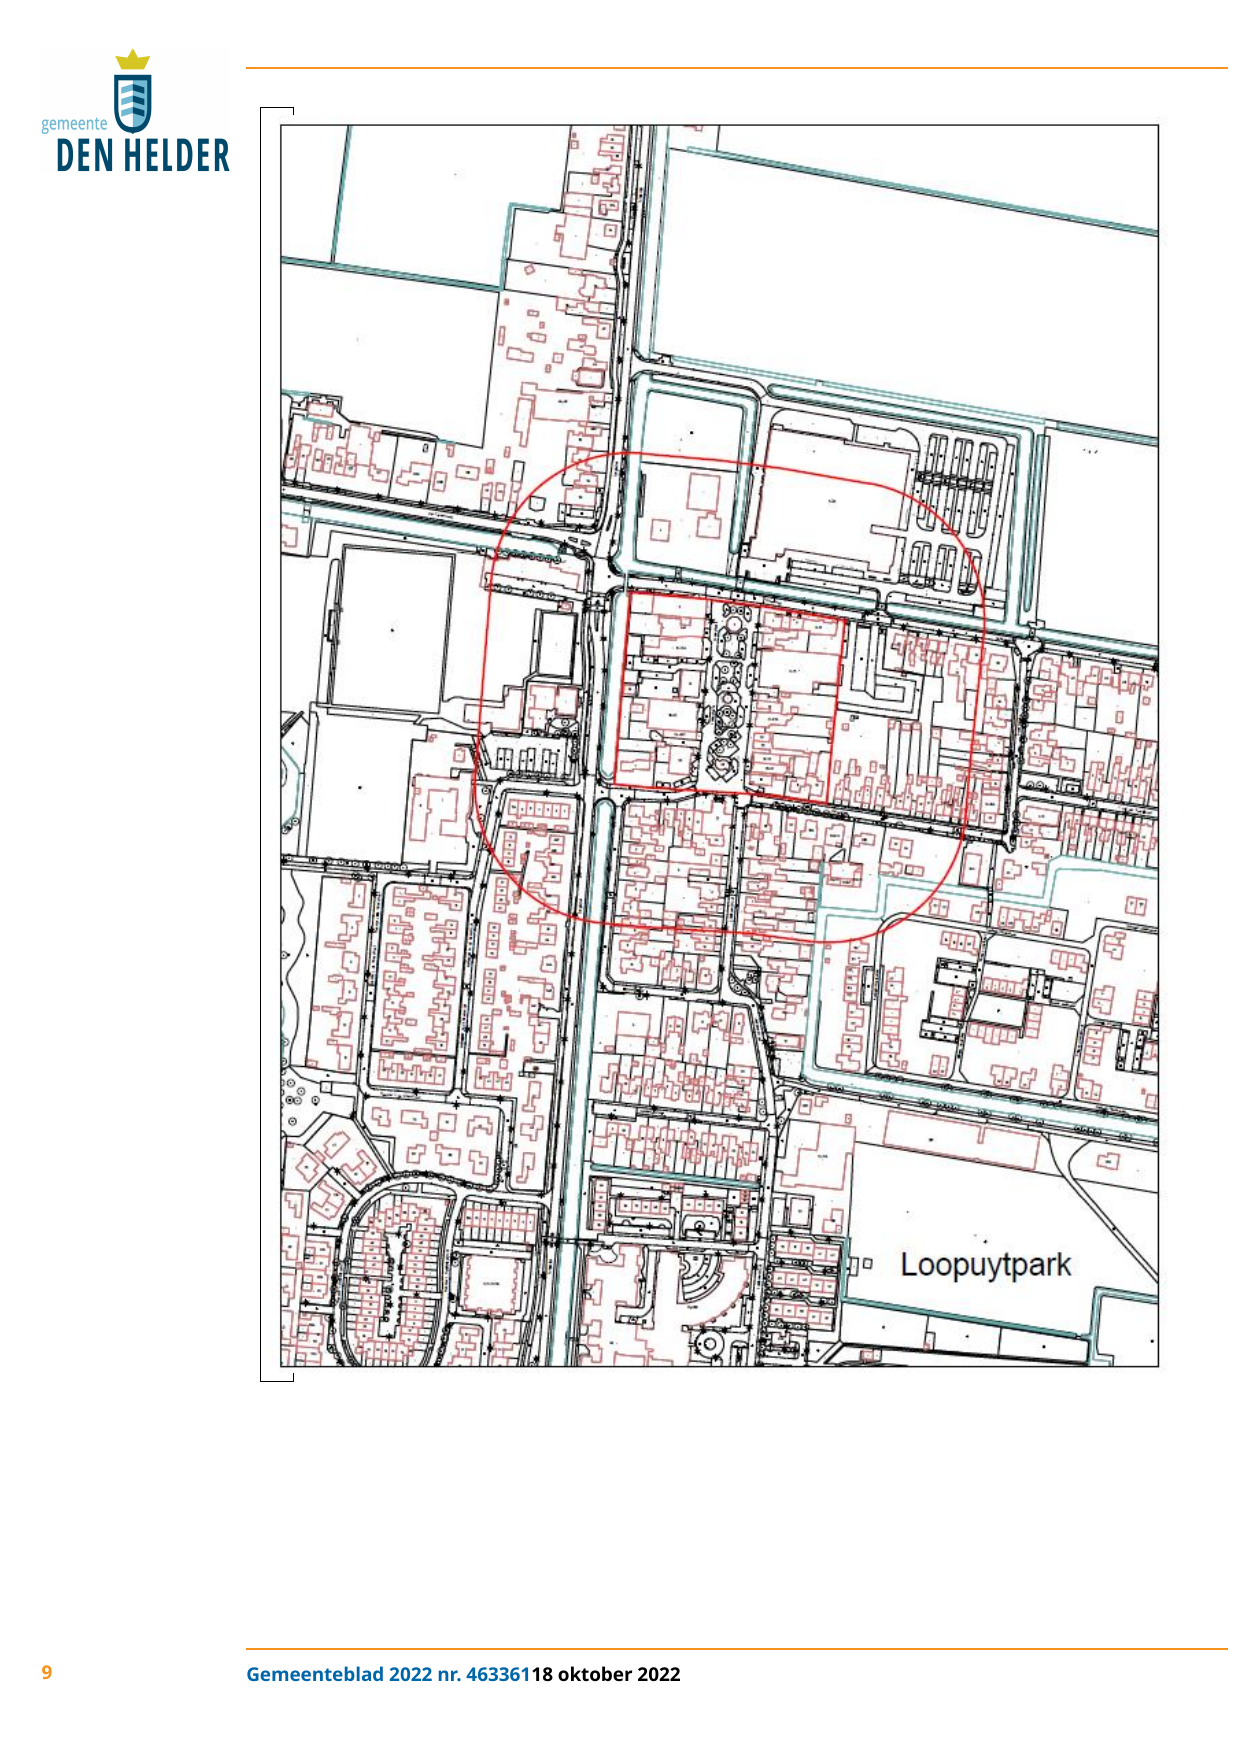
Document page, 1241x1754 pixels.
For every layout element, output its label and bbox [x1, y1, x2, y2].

picture [182, 144, 187, 165]
picture [41, 47, 231, 172]
picture [63, 144, 68, 165]
picture [268, 115, 1173, 1373]
picture [220, 160, 224, 172]
picture [100, 154, 106, 172]
picture [130, 157, 135, 172]
